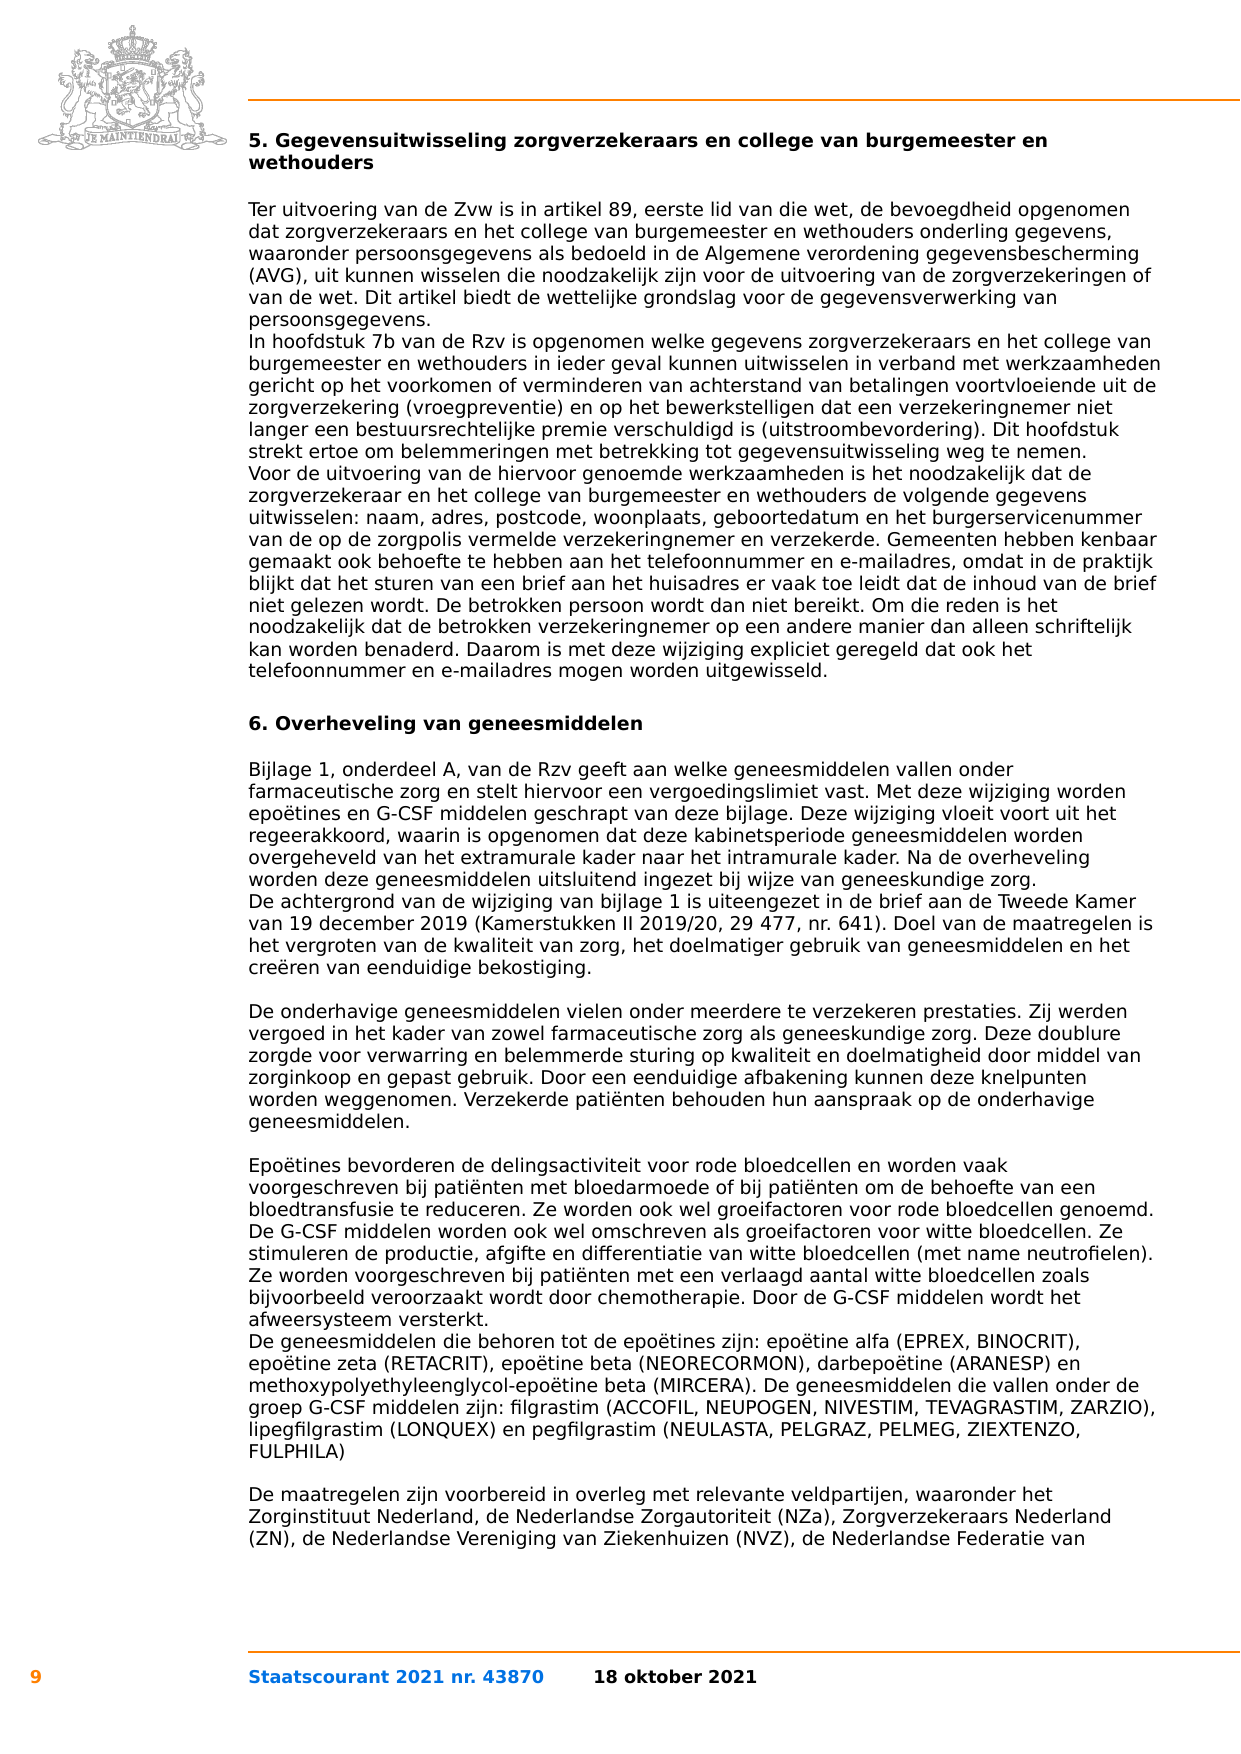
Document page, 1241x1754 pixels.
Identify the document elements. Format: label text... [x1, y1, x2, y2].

text De achtergrond van de wijziging van bijlage 1 is uiteengezet in de brief aan de Tweede Kamer van 19 december 2019 (Kamerstukken II 2019/20, 29 477, nr. 641). Doel van de maatregelen is het vergroten van de kwaliteit van zorg, het doelmatiger gebruik van geneesmiddelen en het creëren van eenduidige bekostiging. [248, 891, 1163, 979]
text De maatregelen zijn voorbereid in overleg met relevante veldpartijen, waaronder het Zorginstituut Nederland, de Nederlandse Zorgautoriteit (NZa), Zorgverzekeraars Nederland (ZN), de Nederlandse Vereniging van Ziekenhuizen (NVZ), de Nederlandse Federatie van [248, 1484, 1163, 1550]
text Bijlage 1, onderdeel A, van de Rzv geeft aan welke geneesmiddelen vallen onder farmaceutische zorg en stelt hiervoor een vergoedingslimiet vast. Met deze wijziging worden epoëtines en G-CSF middelen geschrapt van deze bijlage. Deze wijziging vloeit voort uit het regeerakkoord, waarin is opgenomen dat deze kabinetsperiode geneesmiddelen worden overgeheveld van het extramurale kader naar het intramurale kader. Na de overheveling worden deze geneesmiddelen uitsluitend ingezet bij wijze van geneeskundige zorg. [248, 759, 1163, 891]
text In hoofdstuk 7b van de Rzv is opgenomen welke gegevens zorgverzekeraars en het college van burgemeester en wethouders in ieder geval kunnen uitwisselen in verband met werkzaamheden gericht op het voorkomen of verminderen van achterstand van betalingen voortvloeiende uit de zorgverzekering (vroegpreventie) en op het bewerkstelligen dat een verzekeringnemer niet langer een bestuursrechtelijke premie verschuldigd is (uitstroombevordering). Dit hoofdstuk strekt ertoe om belemmeringen met betrekking tot gegevensuitwisseling weg te nemen. [248, 331, 1163, 463]
subtitle 6. Overheveling van geneesmiddelen [248, 712, 1163, 734]
picture [38, 25, 227, 150]
text De onderhavige geneesmiddelen vielen onder meerdere te verzekeren prestaties. Zij werden vergoed in het kader van zowel farmaceutische zorg als geneeskundige zorg. Deze doublure zorgde voor verwarring en belemmerde sturing op kwaliteit en doelmatigheid door middel van zorginkoop en gepast gebruik. Door een eenduidige afbakening kunnen deze knelpunten worden weggenomen. Verzekerde patiënten behouden hun aanspraak op de onderhavige geneesmiddelen. [248, 1001, 1163, 1133]
text Ter uitvoering van de Zvw is in artikel 89, eerste lid van die wet, de bevoegdheid opgenomen dat zorgverzekeraars en het college van burgemeester en wethouders onderling gegevens, waaronder persoonsgegevens als bedoeld in de Algemene verordening gegevensbescherming (AVG), uit kunnen wisselen die noodzakelijk zijn voor de uitvoering van de zorgverzekeringen of van de wet. Dit artikel biedt de wettelijke grondslag voor de gegevensverwerking van persoonsgegevens. [248, 199, 1163, 331]
subtitle 5. Gegevensuitwisseling zorgverzekeraars en college van burgemeester en wethouders [248, 130, 1163, 174]
text Epoëtines bevorderen de delingsactiviteit voor rode bloedcellen en worden vaak voorgeschreven bij patiënten met bloedarmoede of bij patiënten om de behoefte van een bloedtransfusie te reduceren. Ze worden ook wel groeifactoren voor rode bloedcellen genoemd. De G-CSF middelen worden ook wel omschreven als groeifactoren voor witte bloedcellen. Ze stimuleren de productie, afgifte en differentiatie van witte bloedcellen (met name neutrofielen). Ze worden voorgeschreven bij patiënten met een verlaagd aantal witte bloedcellen zoals bijvoorbeeld veroorzaakt wordt door chemotherapie. Door de G-CSF middelen wordt het afweersysteem versterkt. [248, 1155, 1163, 1331]
text De geneesmiddelen die behoren tot de epoëtines zijn: epoëtine alfa (EPREX, BINOCRIT), epoëtine zeta (RETACRIT), epoëtine beta (NEORECORMON), darbepoëtine (ARANESP) en methoxypolyethyleenglycol-epoëtine beta (MIRCERA). De geneesmiddelen die vallen onder de groep G-CSF middelen zijn: filgrastim (ACCOFIL, NEUPOGEN, NIVESTIM, TEVAGRASTIM, ZARZIO), lipegfilgrastim (LONQUEX) en pegfilgrastim (NEULASTA, PELGRAZ, PELMEG, ZIEXTENZO, FULPHILA) [248, 1331, 1163, 1462]
text Voor de uitvoering van de hiervoor genoemde werkzaamheden is het noodzakelijk dat de zorgverzekeraar en het college van burgemeester en wethouders de volgende gegevens uitwisselen: naam, adres, postcode, woonplaats, geboortedatum en het burgerservicenummer van de op de zorgpolis vermelde verzekeringnemer en verzekerde. Gemeenten hebben kenbaar gemaakt ook behoefte te hebben aan het telefoonnummer en e-mailadres, omdat in de praktijk blijkt dat het sturen van een brief aan het huisadres er vaak toe leidt dat de inhoud van de brief niet gelezen wordt. De betrokken persoon wordt dan niet bereikt. Om die reden is het noodzakelijk dat de betrokken verzekeringnemer op een andere manier dan alleen schriftelijk kan worden benaderd. Daarom is met deze wijziging expliciet geregeld dat ook het telefoonnummer en e-mailadres mogen worden uitgewisseld. [248, 463, 1163, 682]
